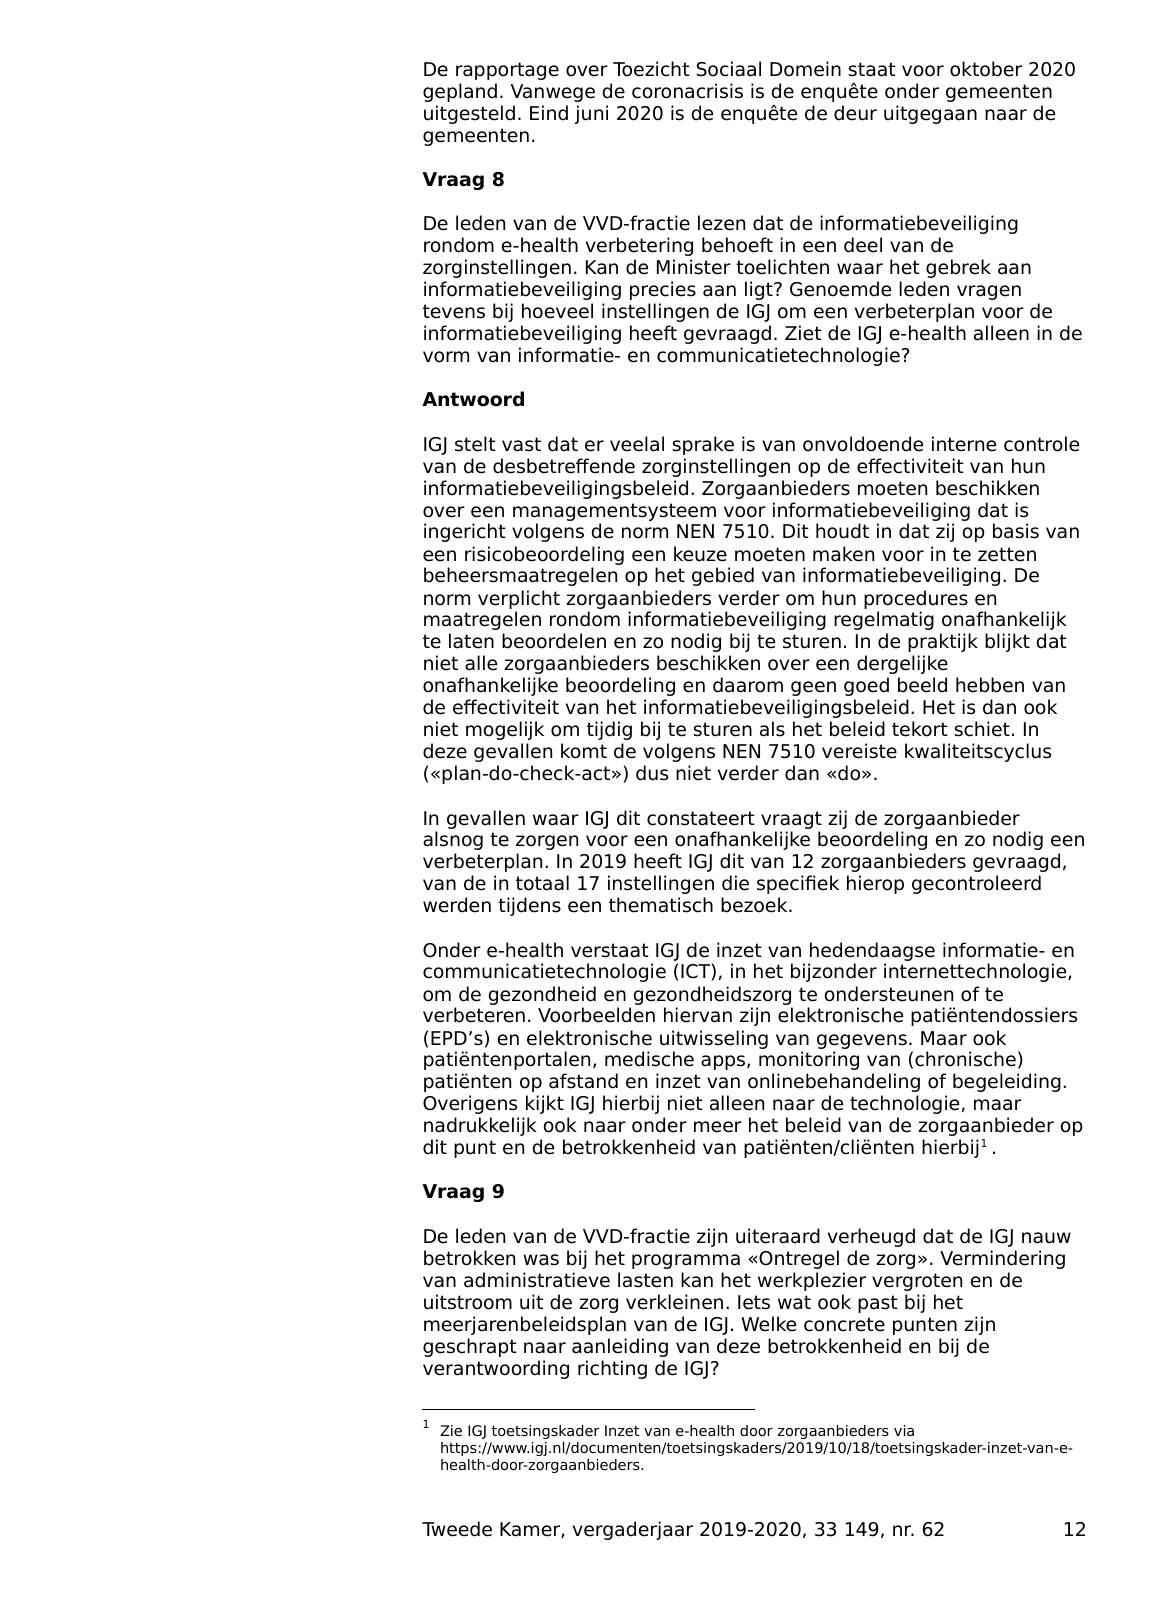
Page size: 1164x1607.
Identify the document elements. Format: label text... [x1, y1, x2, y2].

text Onder e-health verstaat IGJ de inzet van hedendaagse informatie- en communicatietechnologie (ICT), in het bijzonder internettechnologie, om de gezondheid en gezondheidszorg te ondersteunen of te verbeteren. Voorbeelden hiervan zijn elektronische patiëntendossiers (EPD’s) en elektronische uitwisseling van gegevens. Maar ook patiëntenportalen, medische apps, monitoring van (chronische) patiënten op afstand en inzet van onlinebehandeling of begeleiding. Overigens kijkt IGJ hierbij niet alleen naar de technologie, maar nadrukkelijk ook naar onder meer het beleid van de zorgaanbieder op dit punt en de betrokkenheid van patiënten/cliënten hierbij. [422, 939, 1087, 1159]
text Zie IGJ toetsingskader Inzet van e-health door zorgaanbieders via https://www.igj.nl/documenten/toetsingskaders/2019/10/18/toetsingskader-inzet-van-e-health-door-zorgaanbieders. [422, 1418, 1087, 1474]
text IGJ stelt vast dat er veelal sprake is van onvoldoende interne controle van de desbetreffende zorginstellingen op de effectiviteit van hun informatiebeveiligingsbeleid. Zorgaanbieders moeten beschikken over een managementsysteem voor informatiebeveiliging dat is ingericht volgens de norm NEN 7510. Dit houdt in dat zij op basis van een risicobeoordeling een keuze moeten maken voor in te zetten beheersmaatregelen op het gebied van informatiebeveiliging. De norm verplicht zorgaanbieders verder om hun procedures en maatregelen rondom informatiebeveiliging regelmatig onafhankelijk te laten beoordelen en zo nodig bij te sturen. In de praktijk blijkt dat niet alle zorgaanbieders beschikken over een dergelijke onafhankelijke beoordeling en daarom geen goed beeld hebben van de effectiviteit van het informatiebeveiligingsbeleid. Het is dan ook niet mogelijk om tijdig bij te sturen als het beleid tekort schiet. In deze gevallen komt de volgens NEN 7510 vereiste kwaliteitscyclus («plan-do-check-act») dus niet verder dan «do». [422, 433, 1087, 785]
text In gevallen waar IGJ dit constateert vraagt zij de zorgaanbieder alsnog te zorgen voor een onafhankelijke beoordeling en zo nodig een verbeterplan. In 2019 heeft IGJ dit van 12 zorgaanbieders gevraagd, van de in totaal 17 instellingen die specifiek hierop gecontroleerd werden tijdens een thematisch bezoek. [422, 807, 1087, 917]
subtitle Vraag 9 [422, 1181, 1087, 1203]
text De leden van de VVD-fractie lezen dat de informatiebeveiliging rondom e-health verbetering behoeft in een deel van de zorginstellingen. Kan de Minister toelichten waar het gebrek aan informatiebeveiliging precies aan ligt? Genoemde leden vragen tevens bij hoeveel instellingen de IGJ om een verbeterplan voor de informatiebeveiliging heeft gevraagd. Ziet de IGJ e-health alleen in de vorm van informatie- en communicatietechnologie? [422, 213, 1087, 367]
text De leden van de VVD-fractie zijn uiteraard verheugd dat de IGJ nauw betrokken was bij het programma «Ontregel de zorg». Vermindering van administratieve lasten kan het werkplezier vergroten en de uitstroom uit de zorg verkleinen. Iets wat ook past bij het meerjarenbeleidsplan van de IGJ. Welke concrete punten zijn geschrapt naar aanleiding van deze betrokkenheid en bij de verantwoording richting de IGJ? [422, 1226, 1087, 1379]
text De rapportage over Toezicht Sociaal Domein staat voor oktober 2020 gepland. Vanwege de coronacrisis is de enquête onder gemeenten uitgesteld. Eind juni 2020 is de enquête de deur uitgegaan naar de gemeenten. [422, 59, 1087, 147]
subtitle Antwoord [422, 389, 1087, 411]
subtitle Vraag 8 [422, 169, 1087, 191]
